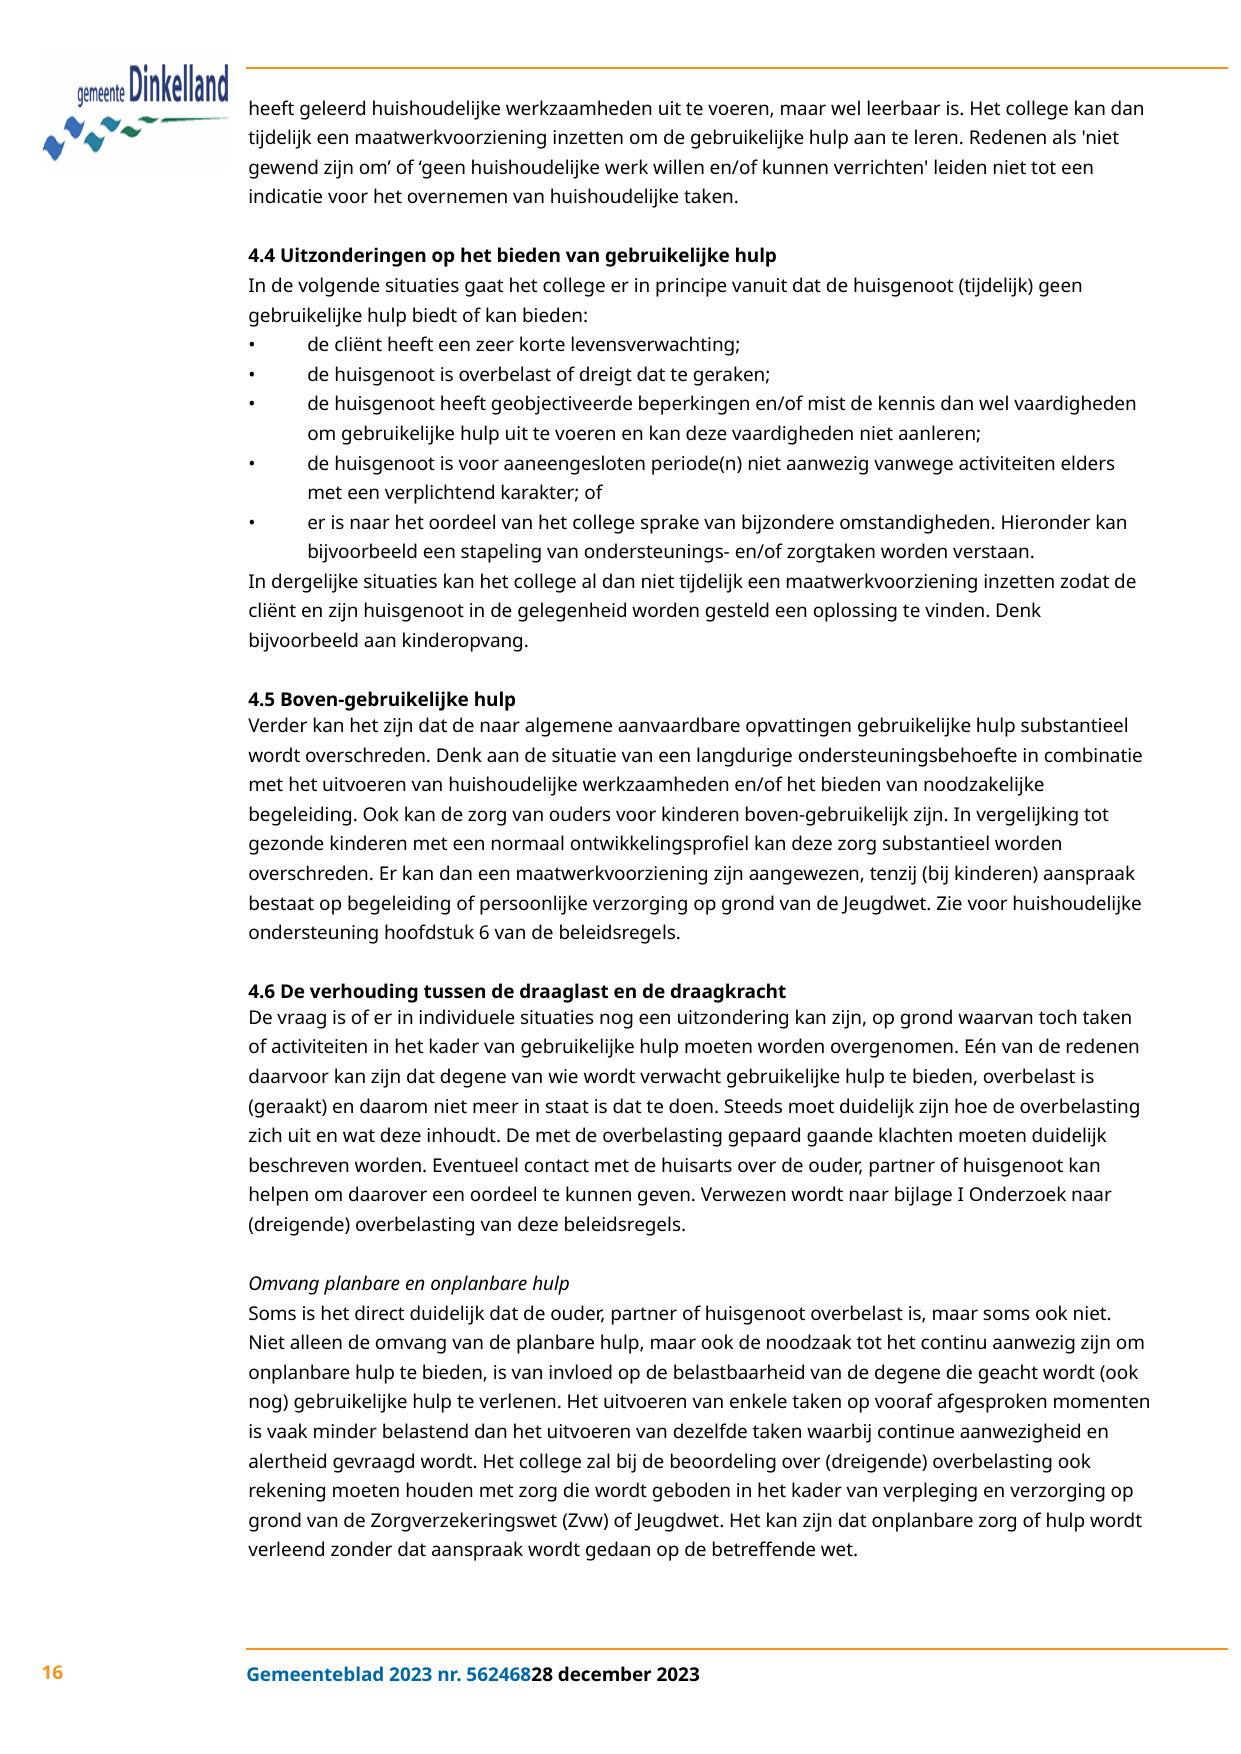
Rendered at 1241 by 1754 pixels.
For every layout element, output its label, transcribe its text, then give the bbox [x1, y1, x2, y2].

text In de volgende situaties gaat het college er in principe vanuit dat de huisgenoot (tijdelijk) geen gebruikelijke hulp biedt of kan bieden: [248, 272, 1152, 328]
text 4.6 De verhouding tussen de draaglast en de draagkracht [248, 978, 1152, 1004]
text De vraag is of er in individuele situaties nog een uitzondering kan zijn, op grond waarvan toch taken of activiteiten in het kader van gebruikelijke hulp moeten worden overgenomen. Eén van de redenen daarvoor kan zijn dat degene van wie wordt verwacht gebruikelijke hulp te bieden, overbelast is (geraakt) en daarom niet meer in staat is dat te doen. Steeds moet duidelijk zijn hoe de overbelasting zich uit en wat deze inhoudt. De met de overbelasting gepaard gaande klachten moeten duidelijk beschreven worden. Eventueel contact met de huisarts over de ouder, partner of huisgenoot kan helpen om daarover een oordeel te kunnen geven. Verwezen wordt naar bijlage I Onderzoek naar (dreigende) overbelasting van deze beleidsregels. [248, 1004, 1152, 1237]
text 4.4 Uitzonderingen op het bieden van gebruikelijke hulp [248, 243, 1152, 268]
list de huisgenoot is overbelast of dreigt dat te geraken; [248, 361, 1152, 387]
text Soms is het direct duidelijk dat de ouder, partner of huisgenoot overbelast is, maar soms ook niet. Niet alleen de omvang van de planbare hulp, maar ook de noodzaak tot het continu aanwezig zijn om onplanbare hulp te bieden, is van invloed op de belastbaarheid van de degene die geacht wordt (ook nog) gebruikelijke hulp te verlenen. Het uitvoeren van enkele taken op vooraf afgesproken momenten is vaak minder belastend dan het uitvoeren van dezelfde taken waarbij continue aanwezigheid en alertheid gevraagd wordt. Het college zal bij de beoordeling over (dreigende) overbelasting ook rekening moeten houden met zorg die wordt geboden in het kader van verpleging en verzorging op grond van de Zorgverzekeringswet (Zvw) of Jeugdwet. Het kan zijn dat onplanbare zorg of hulp wordt verleend zonder dat aanspraak wordt gedaan op de betreffende wet. [248, 1300, 1152, 1562]
list de huisgenoot heeft geobjectiveerde beperkingen en/of mist de kennis dan wel vaardigheden om gebruikelijke hulp uit te voeren en kan deze vaardigheden niet aanleren; [248, 391, 1152, 446]
list de cliënt heeft een zeer korte levensverwachting; [248, 331, 1152, 357]
text Verder kan het zijn dat de naar algemene aanvaardbare opvattingen gebruikelijke hulp substantieel wordt overschreden. Denk aan de situatie van een langdurige ondersteuningsbehoefte in combinatie met het uitvoeren van huishoudelijke werkzaamheden en/of het bieden van noodzakelijke begeleiding. Ook kan de zorg van ouders voor kinderen boven-gebruikelijk zijn. In vergelijking tot gezonde kinderen met een normaal ontwikkelingsprofiel kan deze zorg substantieel worden overschreden. Er kan dan een maatwerkvoorziening zijn aangewezen, tenzij (bij kinderen) aanspraak bestaat op begeleiding of persoonlijke verzorging op grond van de Jeugdwet. Zie voor huishoudelijke ondersteuning hoofdstuk 6 van de beleidsregels. [248, 712, 1152, 945]
text heeft geleerd huishoudelijke werkzaamheden uit te voeren, maar wel leerbaar is. Het college kan dan tijdelijk een maatwerkvoorziening inzetten om de gebruikelijke hulp aan te leren. Redenen als 'niet gewend zijn om’ of ‘geen huishoudelijke werk willen en/of kunnen verrichten' leiden niet tot een indicatie voor het overnemen van huishoudelijke taken. [248, 95, 1152, 209]
text In dergelijke situaties kan het college al dan niet tijdelijk een maatwerkvoorziening inzetten zodat de cliënt en zijn huisgenoot in de gelegenheid worden gesteld een oplossing te vinden. Denk bijvoorbeeld aan kinderopvang. [248, 568, 1152, 653]
list de huisgenoot is voor aaneengesloten periode(n) niet aanwezig vanwege activiteiten elders met een verplichtend karakter; of [248, 450, 1152, 505]
text 4.5 Boven-gebruikelijke hulp [248, 686, 1152, 712]
text Omvang planbare en onplanbare hulp [248, 1270, 1152, 1296]
list er is naar het oordeel van het college sprake van bijzondere omstandigheden. Hieronder kan bijvoorbeeld een stapeling van ondersteunings- en/of zorgtaken worden verstaan. [248, 509, 1152, 564]
picture [41, 47, 231, 172]
